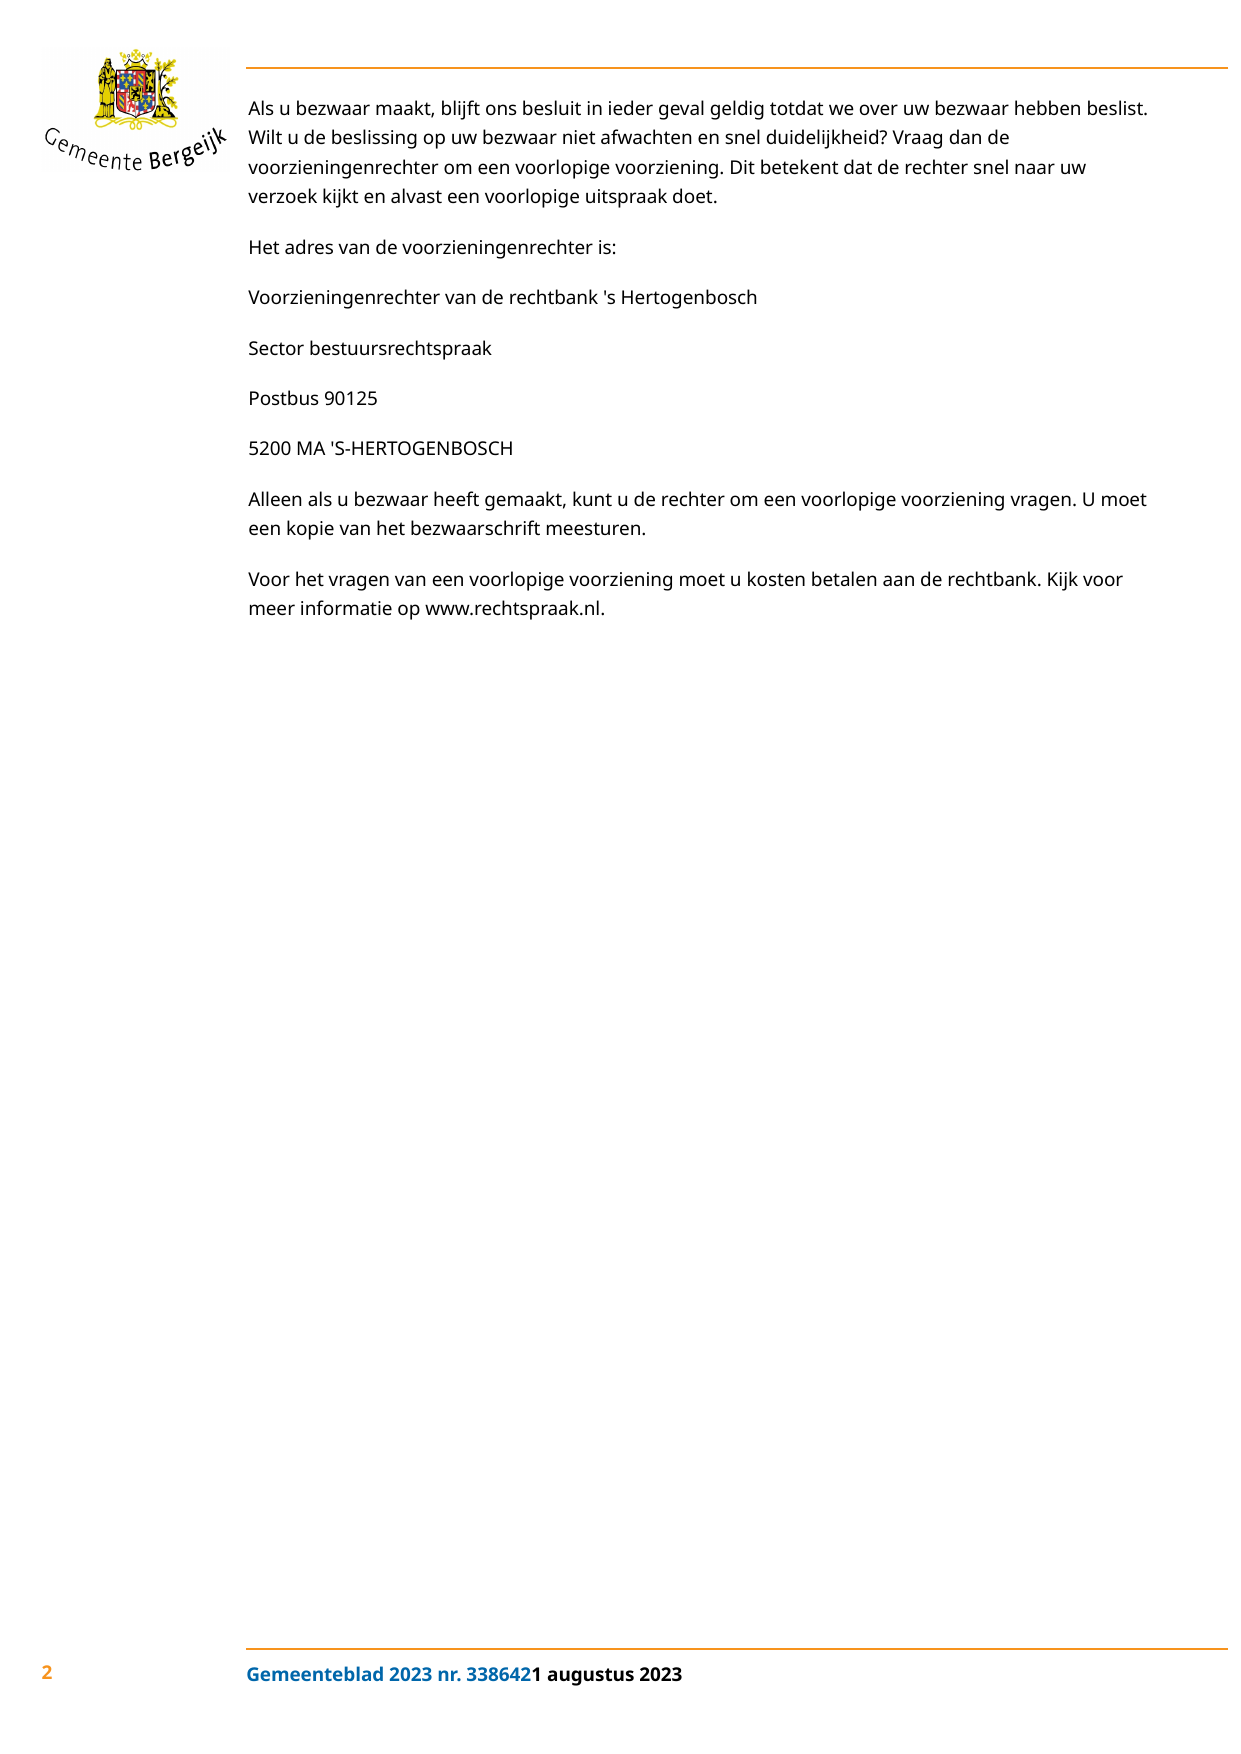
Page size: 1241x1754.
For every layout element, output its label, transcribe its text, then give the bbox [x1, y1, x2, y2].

text Het adres van de voorzieningenrechter is: [248, 234, 1152, 260]
text Als u bezwaar maakt, blijft ons besluit in ieder geval geldig totdat we over uw bezwaar hebben beslist. Wilt u de beslissing op uw bezwaar niet afwachten en snel duidelijkheid? Vraag dan de voorzieningenrechter om een voorlopige voorziening. Dit betekent dat de rechter snel naar uw verzoek kijkt en alvast een voorlopige uitspraak doet. [248, 95, 1152, 209]
text Alleen als u bezwaar heeft gemaakt, kunt u de rechter om een voorlopige voorziening vragen. U moet een kopie van het bezwaarschrift meesturen. [248, 486, 1152, 541]
text Voor het vragen van een voorlopige voorziening moet u kosten betalen aan de rechtbank. Kijk voor meer informatie op www.rechtspraak.nl. [248, 566, 1152, 621]
text Sector bestuursrechtspraak [248, 335, 1152, 361]
text Postbus 90125 [248, 385, 1152, 411]
picture [41, 47, 231, 172]
text 5200 MA 'S-HERTOGENBOSCH [248, 436, 1152, 461]
text Voorzieningenrechter van de rechtbank 's Hertogenbosch [248, 284, 1152, 310]
